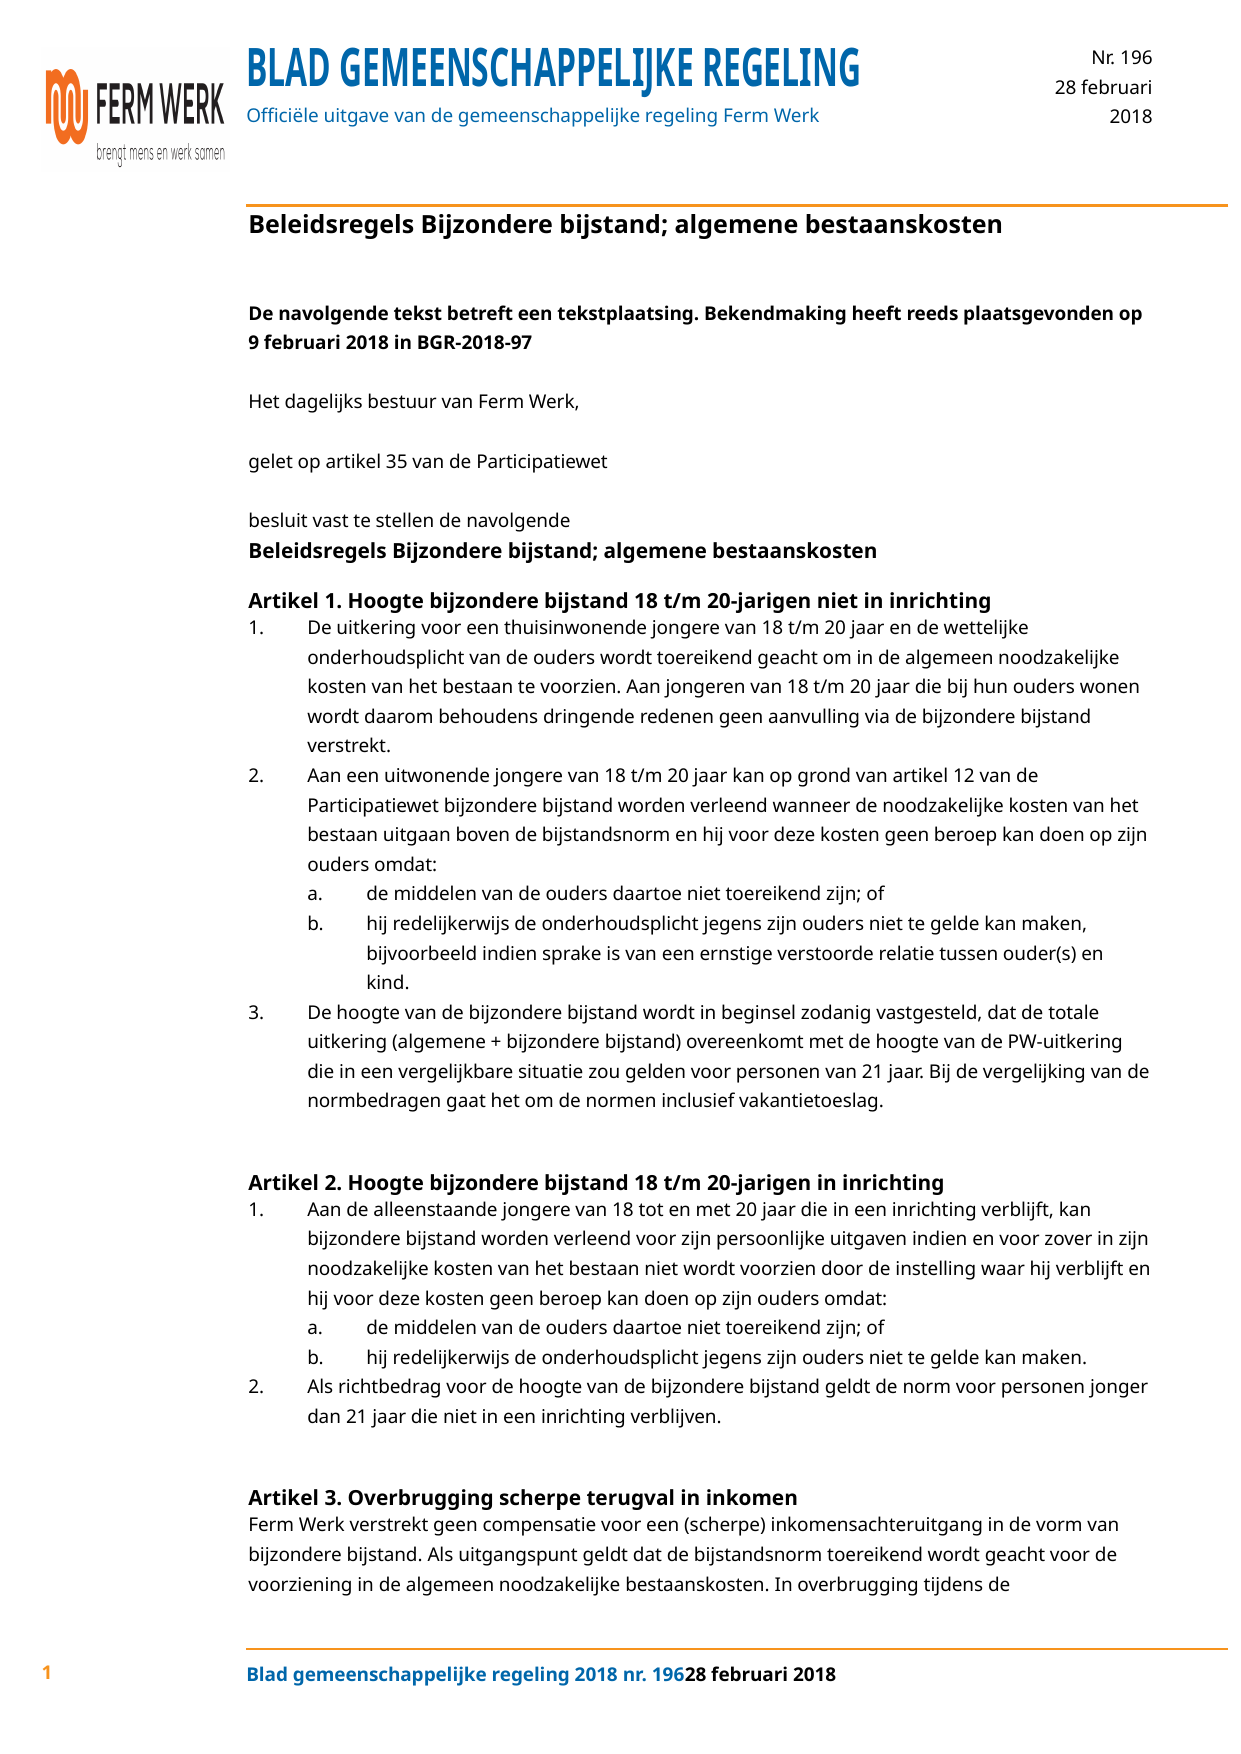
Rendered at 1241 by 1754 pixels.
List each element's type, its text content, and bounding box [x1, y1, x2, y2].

list De uitkering voor een thuisinwonende jongere van 18 t/m 20 jaar en de wettelijke onderhoudsplicht van de ouders wordt toereikend geacht om in de algemeen noodzakelijke kosten van het bestaan te voorzien. Aan jongeren van 18 t/m 20 jaar die bij hun ouders wonen wordt daarom behoudens dringende redenen geen aanvulling via de bijzondere bijstand verstrekt. [248, 614, 1152, 758]
list hij redelijkerwijs de onderhoudsplicht jegens zijn ouders niet te gelde kan maken. [307, 1344, 1152, 1370]
list de middelen van de ouders daartoe niet toereikend zijn; of [307, 881, 1152, 906]
text besluit vast te stellen de navolgende [248, 507, 1152, 533]
text Artikel 2. Hoogte bijzondere bijstand 18 t/m 20-jarigen in inrichting [248, 1168, 1152, 1196]
list De hoogte van de bijzondere bijstand wordt in beginsel zodanig vastgesteld, dat de totale uitkering (algemene + bijzondere bijstand) overeenkomt met de hoogte van de PW-uitkering die in een vergelijkbare situatie zou gelden voor personen van 21 jaar. Bij de vergelijking van de normbedragen gaat het om de normen inclusief vakantietoeslag. [248, 999, 1152, 1113]
list de middelen van de ouders daartoe niet toereikend zijn; of [307, 1314, 1152, 1340]
list Aan een uitwonende jongere van 18 t/m 20 jaar kan op grond van artikel 12 van de Participatiewet bijzondere bijstand worden verleend wanneer de noodzakelijke kosten van het bestaan uitgaan boven de bijstandsnorm en hij voor deze kosten geen beroep kan doen op zijn ouders omdat: [248, 762, 1152, 877]
text Het dagelijks bestuur van Ferm Werk, [248, 389, 1152, 414]
list hij redelijkerwijs de onderhoudsplicht jegens zijn ouders niet te gelde kan maken, bijvoorbeeld indien sprake is van een ernstige verstoorde relatie tussen ouder(s) en kind. [307, 910, 1152, 995]
text Beleidsregels Bijzondere bijstand; algemene bestaanskosten [248, 207, 1152, 241]
text Beleidsregels Bijzondere bijstand; algemene bestaanskosten [248, 537, 1152, 565]
text gelet op artikel 35 van de Participatiewet [248, 448, 1152, 473]
text Artikel 3. Overbrugging scherpe terugval in inkomen [248, 1483, 1152, 1512]
text Artikel 1. Hoogte bijzondere bijstand 18 t/m 20-jarigen niet in inrichting [248, 586, 1152, 614]
text Ferm Werk verstrekt geen compensatie voor een (scherpe) inkomensachteruitgang in de vorm van bijzondere bijstand. Als uitgangspunt geldt dat de bijstandsnorm toereikend wordt geacht voor de voorziening in de algemeen noodzakelijke bestaanskosten. In overbrugging tijdens de [248, 1512, 1152, 1596]
text De navolgende tekst betreft een tekstplaatsing. Bekendmaking heeft reeds plaatsgevonden op 9 februari 2018 in BGR-2018-97 [248, 300, 1152, 355]
list Aan de alleenstaande jongere van 18 tot en met 20 jaar die in een inrichting verblijft, kan bijzondere bijstand worden verleend voor zijn persoonlijke uitgaven indien en voor zover in zijn noodzakelijke kosten van het bestaan niet wordt voorzien door de instelling waar hij verblijft en hij voor deze kosten geen beroep kan doen op zijn ouders omdat: [248, 1196, 1152, 1311]
picture [41, 47, 231, 172]
list Als richtbedrag voor de hoogte van de bijzondere bijstand geldt de norm voor personen jonger dan 21 jaar die niet in een inrichting verblijven. [248, 1373, 1152, 1429]
